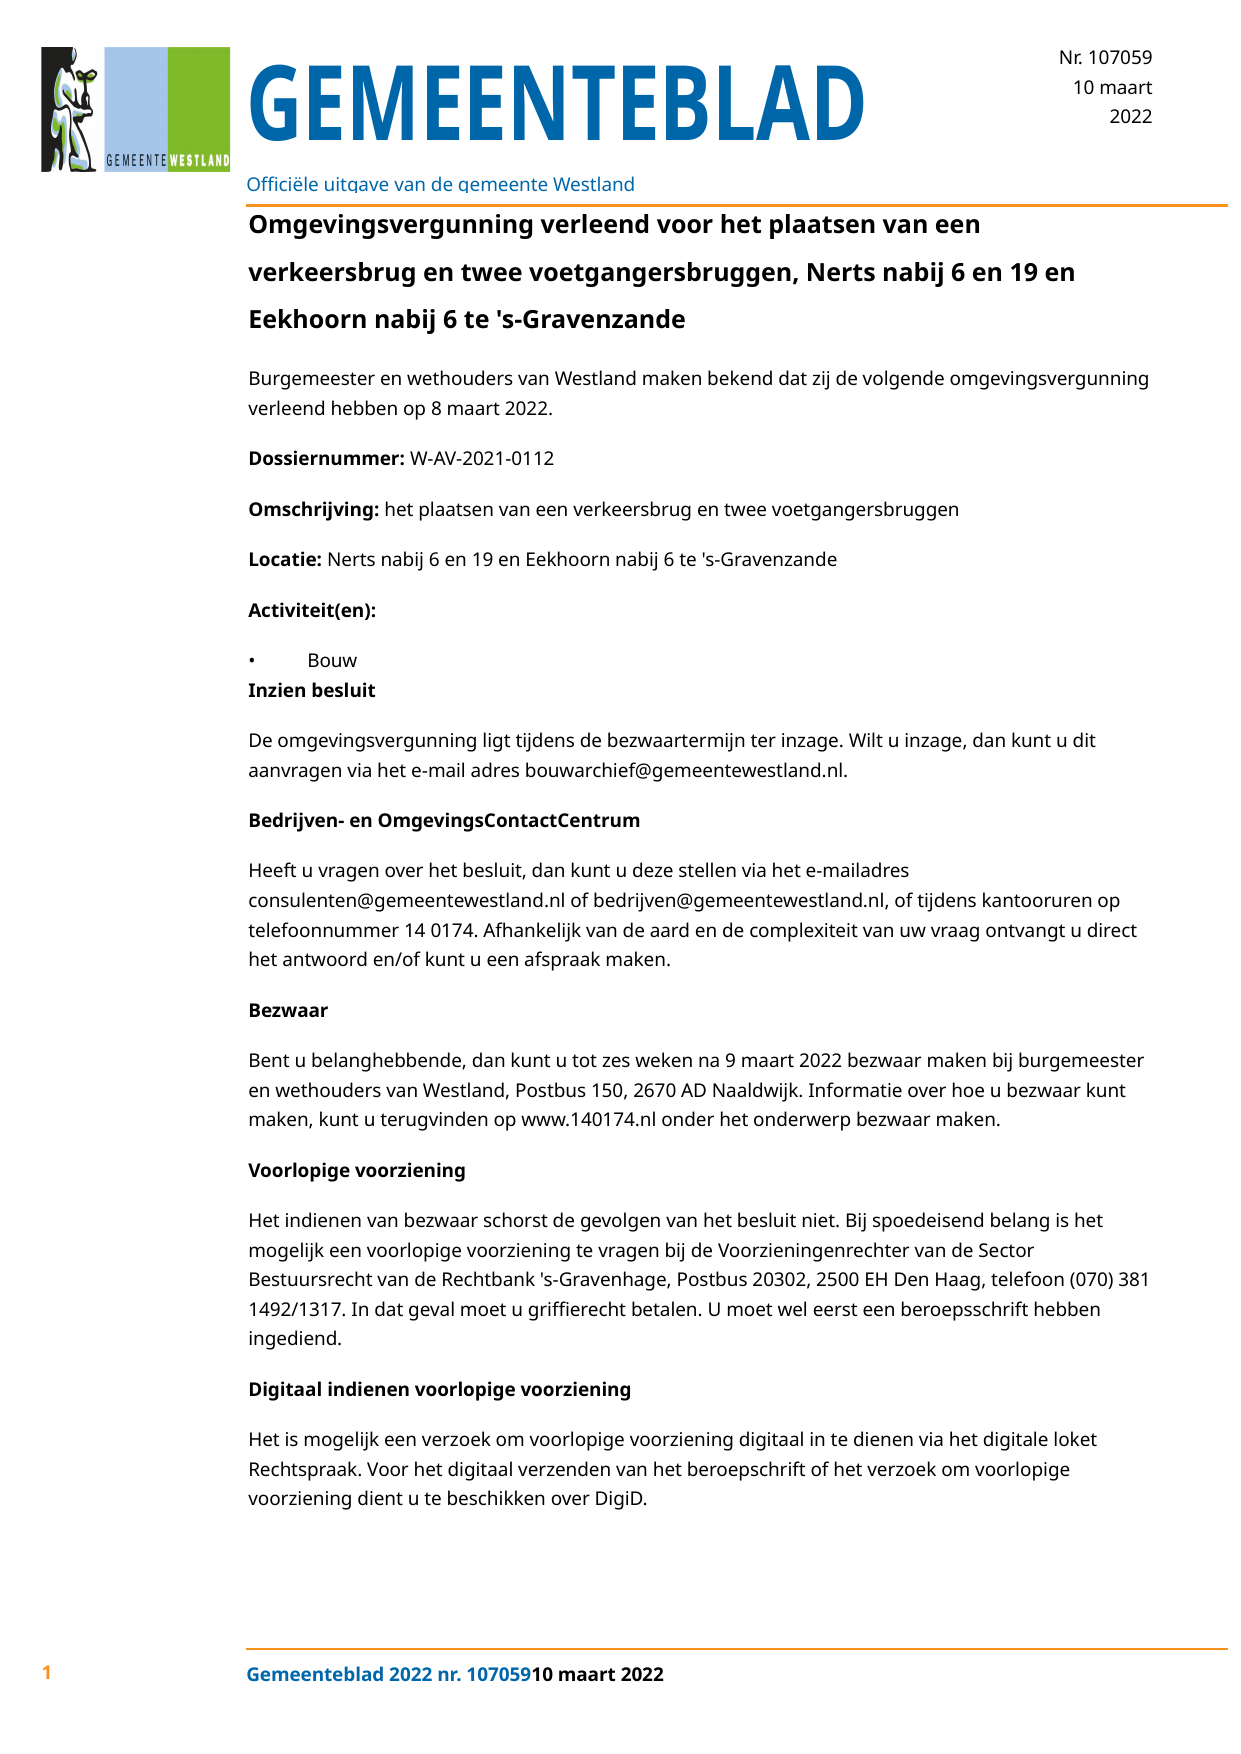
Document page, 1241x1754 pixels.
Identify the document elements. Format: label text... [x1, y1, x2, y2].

text Bezwaar [248, 997, 1152, 1022]
text Locatie: Nerts nabij 6 en 19 en Eekhoorn nabij 6 te 's-Gravenzande [248, 546, 1152, 572]
picture [41, 47, 231, 172]
list Bouw [248, 647, 1152, 673]
text Het indienen van bezwaar schorst de gevolgen van het besluit niet. Bij spoedeisend belang is het mogelijk een voorlopige voorziening te vragen bij de Voorzieningenrechter van de Sector Bestuursrecht van de Rechtbank 's-Gravenhage, Postbus 20302, 2500 EH Den Haag, telefoon (070) 381 1492/1317. In dat geval moet u griffierecht betalen. U moet wel eerst een beroepsschrift hebben ingediend. [248, 1207, 1152, 1351]
text Omschrijving: het plaatsen van een verkeersbrug en twee voetgangersbruggen [248, 496, 1152, 522]
text Bent u belanghebbende, dan kunt u tot zes weken na 9 maart 2022 bezwaar maken bij burgemeester en wethouders van Westland, Postbus 150, 2670 AD Naaldwijk. Informatie over hoe u bezwaar kunt maken, kunt u terugvinden op www.140174.nl onder het onderwerp bezwaar maken. [248, 1047, 1152, 1132]
text Omgevingsvergunning verleend voor het plaatsen van een verkeersbrug en twee voetgangersbruggen, Nerts nabij 6 en 19 en Eekhoorn nabij 6 te 's-Gravenzande [248, 207, 1152, 336]
text Activiteit(en): [248, 597, 1152, 622]
text Burgemeester en wethouders van Westland maken bekend dat zij de volgende omgevingsvergunning verleend hebben op 8 maart 2022. [248, 366, 1152, 421]
text Inzien besluit [248, 677, 1152, 702]
text Voorlopige voorziening [248, 1157, 1152, 1182]
text Heeft u vragen over het besluit, dan kunt u deze stellen via het e-mailadres consulenten@gemeentewestland.nl of bedrijven@gemeentewestland.nl, of tijdens kantooruren op telefoonnummer 14 0174. Afhankelijk van de aard en de complexiteit van uw vraag ontvangt u direct het antwoord en/of kunt u een afspraak maken. [248, 858, 1152, 972]
text Het is mogelijk een verzoek om voorlopige voorziening digitaal in te dienen via het digitale loket Rechtspraak. Voor het digitaal verzenden van het beroepschrift of het verzoek om voorlopige voorziening dient u te beschikken over DigiD. [248, 1426, 1152, 1511]
text Digitaal indienen voorlopige voorziening [248, 1376, 1152, 1402]
text Dossiernummer: W-AV-2021-0112 [248, 446, 1152, 471]
text De omgevingsvergunning ligt tijdens de bezwaartermijn ter inzage. Wilt u inzage, dan kunt u dit aanvragen via het e-mail adres bouwarchief@gemeentewestland.nl. [248, 727, 1152, 782]
text Bedrijven- en OmgevingsContactCentrum [248, 807, 1152, 833]
